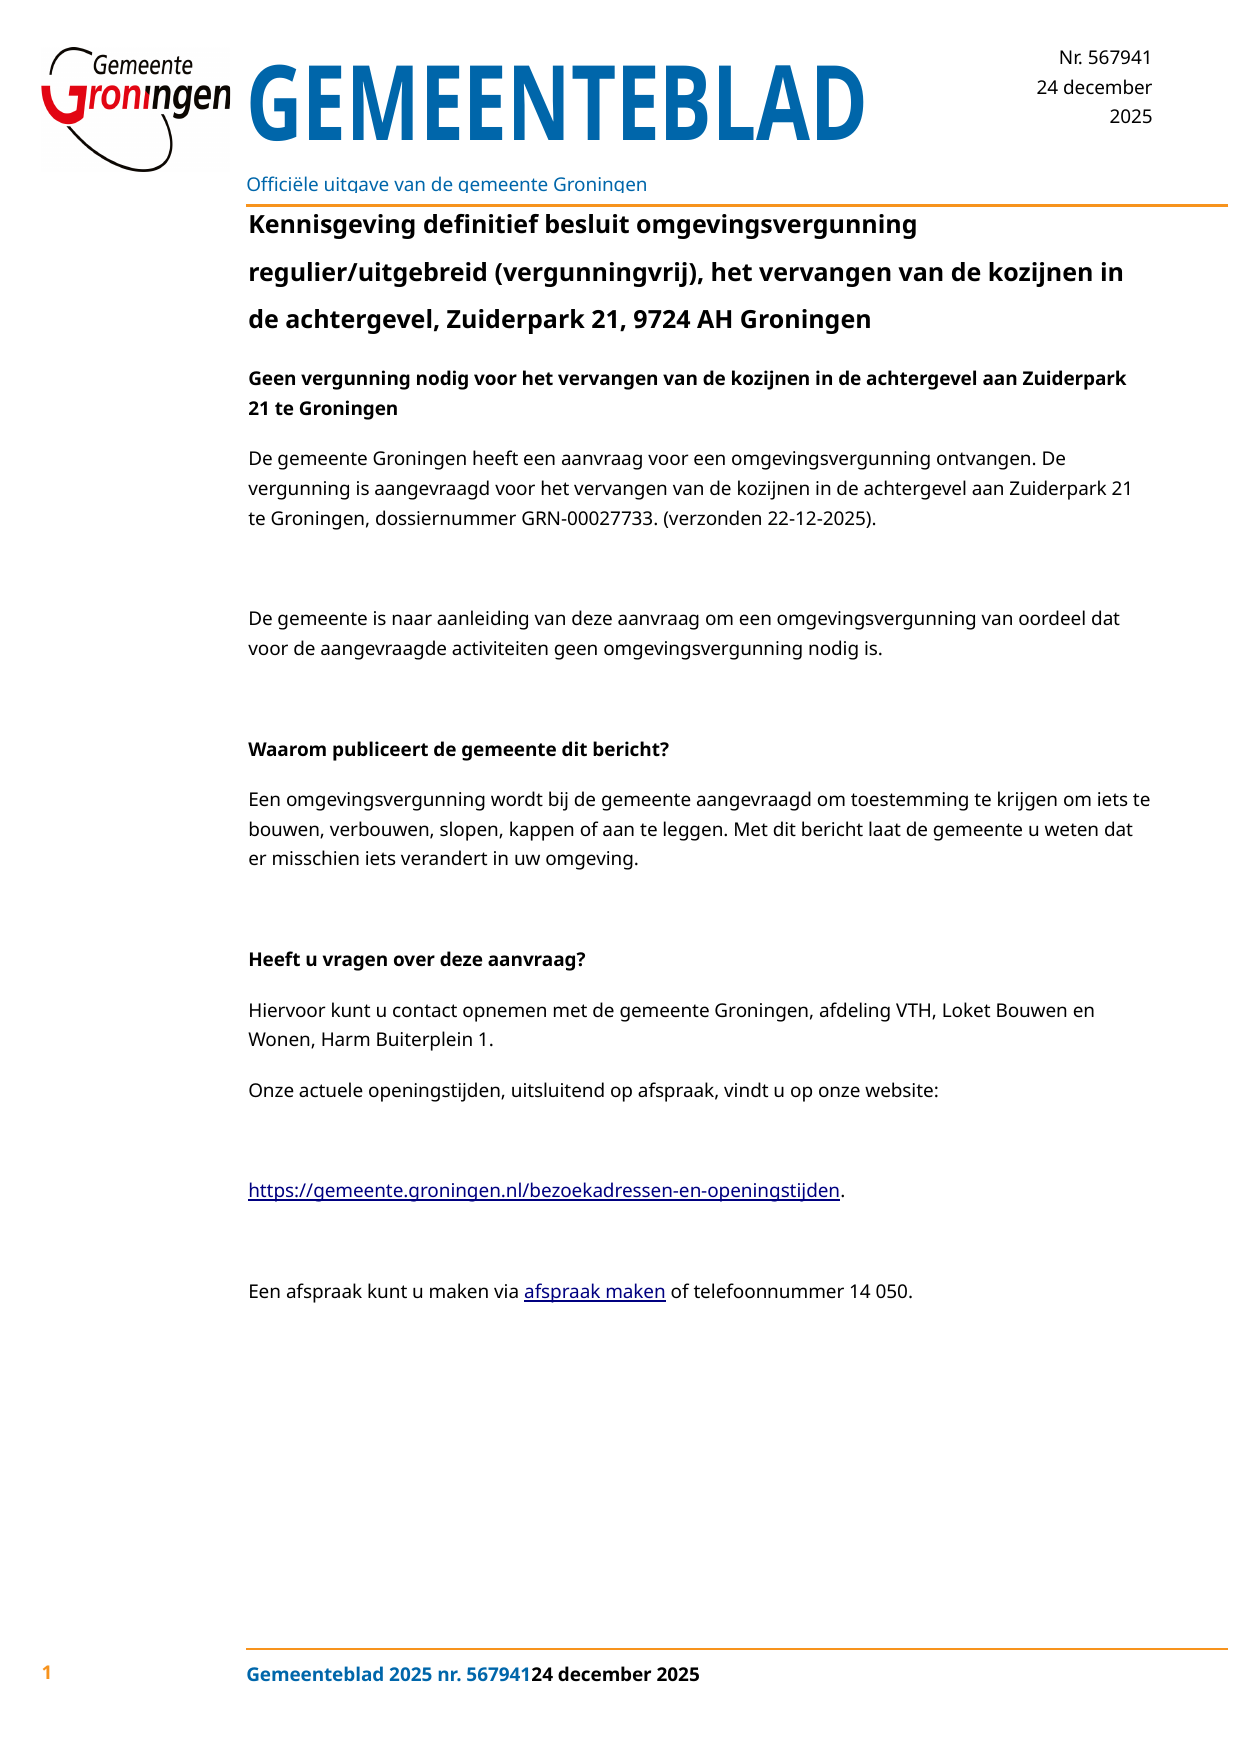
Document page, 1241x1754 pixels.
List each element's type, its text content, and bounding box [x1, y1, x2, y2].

text Kennisgeving definitief besluit omgevingsvergunning regulier/uitgebreid (vergunningvrij), het vervangen van de kozijnen in de achtergevel, Zuiderpark 21, 9724 AH Groningen [248, 207, 1152, 336]
text De gemeente Groningen heeft een aanvraag voor een omgevingsvergunning ontvangen. De vergunning is aangevraagd voor het vervangen van de kozijnen in de achtergevel aan Zuiderpark 21 te Groningen, dossiernummer GRN-00027733. (verzonden 22-12-2025). [248, 446, 1152, 530]
text De gemeente is naar aanleiding van deze aanvraag om een omgevingsvergunning van oordeel dat voor de aangevraagde activiteiten geen omgevingsvergunning nodig is. [248, 606, 1152, 661]
text Waarom publiceert de gemeente dit bericht? [248, 736, 1152, 762]
text Hiervoor kunt u contact opnemen met de gemeente Groningen, afdeling VTH, Loket Bouwen en Wonen, Harm Buiterplein 1. [248, 997, 1152, 1052]
text Onze actuele openingstijden, uitsluitend op afspraak, vindt u op onze website: [248, 1077, 1152, 1102]
text Geen vergunning nodig voor het vervangen van de kozijnen in de achtergevel aan Zuiderpark 21 te Groningen [248, 366, 1152, 421]
text https://gemeente.groningen.nl/bezoekadressen-en-openingstijden. [248, 1178, 1152, 1203]
text Heeft u vragen over deze aanvraag? [248, 946, 1152, 972]
text Een omgevingsvergunning wordt bij de gemeente aangevraagd om toestemming te krijgen om iets te bouwen, verbouwen, slopen, kappen of aan te leggen. Met dit bericht laat de gemeente u weten dat er misschien iets verandert in uw omgeving. [248, 786, 1152, 871]
picture [41, 47, 231, 172]
text Een afspraak kunt u maken via afspraak maken of telefoonnummer 14 050. [248, 1278, 1152, 1304]
